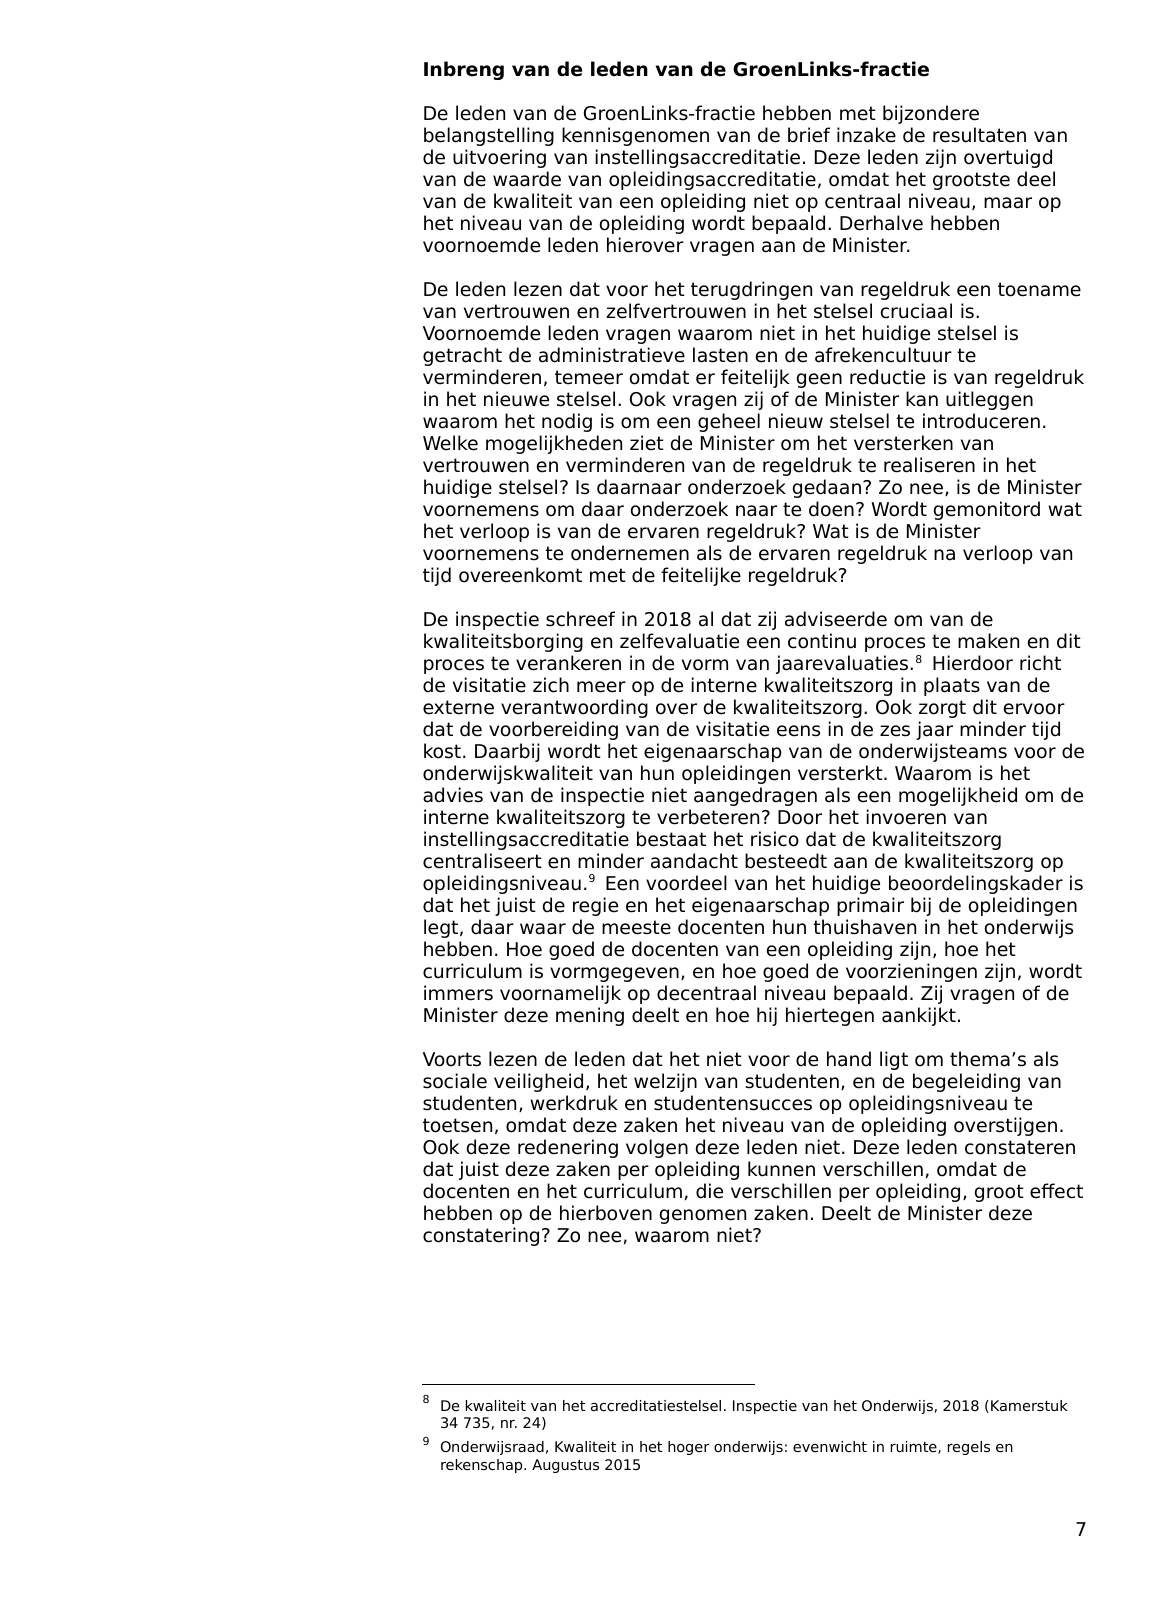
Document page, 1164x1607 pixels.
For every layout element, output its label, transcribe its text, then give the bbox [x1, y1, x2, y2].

text De leden lezen dat voor het terugdringen van regeldruk een toename van vertrouwen en zelfvertrouwen in het stelsel cruciaal is. Voornoemde leden vragen waarom niet in het huidige stelsel is getracht de administratieve lasten en de afrekencultuur te verminderen, temeer omdat er feitelijk geen reductie is van regeldruk in het nieuwe stelsel. Ook vragen zij of de Minister kan uitleggen waarom het nodig is om een geheel nieuw stelsel te introduceren. Welke mogelijkheden ziet de Minister om het versterken van vertrouwen en verminderen van de regeldruk te realiseren in het huidige stelsel? Is daarnaar onderzoek gedaan? Zo nee, is de Minister voornemens om daar onderzoek naar te doen? Wordt gemonitord wat het verloop is van de ervaren regeldruk? Wat is de Minister voornemens te ondernemen als de ervaren regeldruk na verloop van tijd overeenkomt met de feitelijke regeldruk? [422, 279, 1087, 587]
text Voorts lezen de leden dat het niet voor de hand ligt om thema’s als sociale veiligheid, het welzijn van studenten, en de begeleiding van studenten, werkdruk en studentensucces op opleidingsniveau te toetsen, omdat deze zaken het niveau van de opleiding overstijgen. Ook deze redenering volgen deze leden niet. Deze leden constateren dat juist deze zaken per opleiding kunnen verschillen, omdat de docenten en het curriculum, die verschillen per opleiding, groot effect hebben op de hierboven genomen zaken. Deelt de Minister deze constatering? Zo nee, waarom niet? [422, 1049, 1087, 1247]
text De leden van de GroenLinks-fractie hebben met bijzondere belangstelling kennisgenomen van de brief inzake de resultaten van de uitvoering van instellingsaccreditatie. Deze leden zijn overtuigd van de waarde van opleidingsaccreditatie, omdat het grootste deel van de kwaliteit van een opleiding niet op centraal niveau, maar op het niveau van de opleiding wordt bepaald. Derhalve hebben voornoemde leden hierover vragen aan de Minister. [422, 103, 1087, 257]
text De kwaliteit van het accreditatiestelsel. Inspectie van het Onderwijs, 2018 (Kamerstuk 34 735, nr. 24) [422, 1393, 1087, 1432]
text Onderwijsraad, Kwaliteit in het hoger onderwijs: evenwicht in ruimte, regels en rekenschap. Augustus 2015 [422, 1435, 1087, 1474]
subtitle Inbreng van de leden van de GroenLinks-fractie [422, 59, 1087, 81]
text De inspectie schreef in 2018 al dat zij adviseerde om van de kwaliteitsborging en zelfevaluatie een continu proces te maken en dit proces te verankeren in de vorm van jaarevaluaties. Hierdoor richt de visitatie zich meer op de interne kwaliteitszorg in plaats van de externe verantwoording over de kwaliteitszorg. Ook zorgt dit ervoor dat de voorbereiding van de visitatie eens in de zes jaar minder tijd kost. Daarbij wordt het eigenaarschap van de onderwijsteams voor de onderwijskwaliteit van hun opleidingen versterkt. Waarom is het advies van de inspectie niet aangedragen als een mogelijkheid om de interne kwaliteitszorg te verbeteren? Door het invoeren van instellingsaccreditatie bestaat het risico dat de kwaliteitszorg centraliseert en minder aandacht besteedt aan de kwaliteitszorg op opleidingsniveau. Een voordeel van het huidige beoordelingskader is dat het juist de regie en het eigenaarschap primair bij de opleidingen legt, daar waar de meeste docenten hun thuishaven in het onderwijs hebben. Hoe goed de docenten van een opleiding zijn, hoe het curriculum is vormgegeven, en hoe goed de voorzieningen zijn, wordt immers voornamelijk op decentraal niveau bepaald. Zij vragen of de Minister deze mening deelt en hoe hij hiertegen aankijkt. [422, 609, 1087, 1027]
